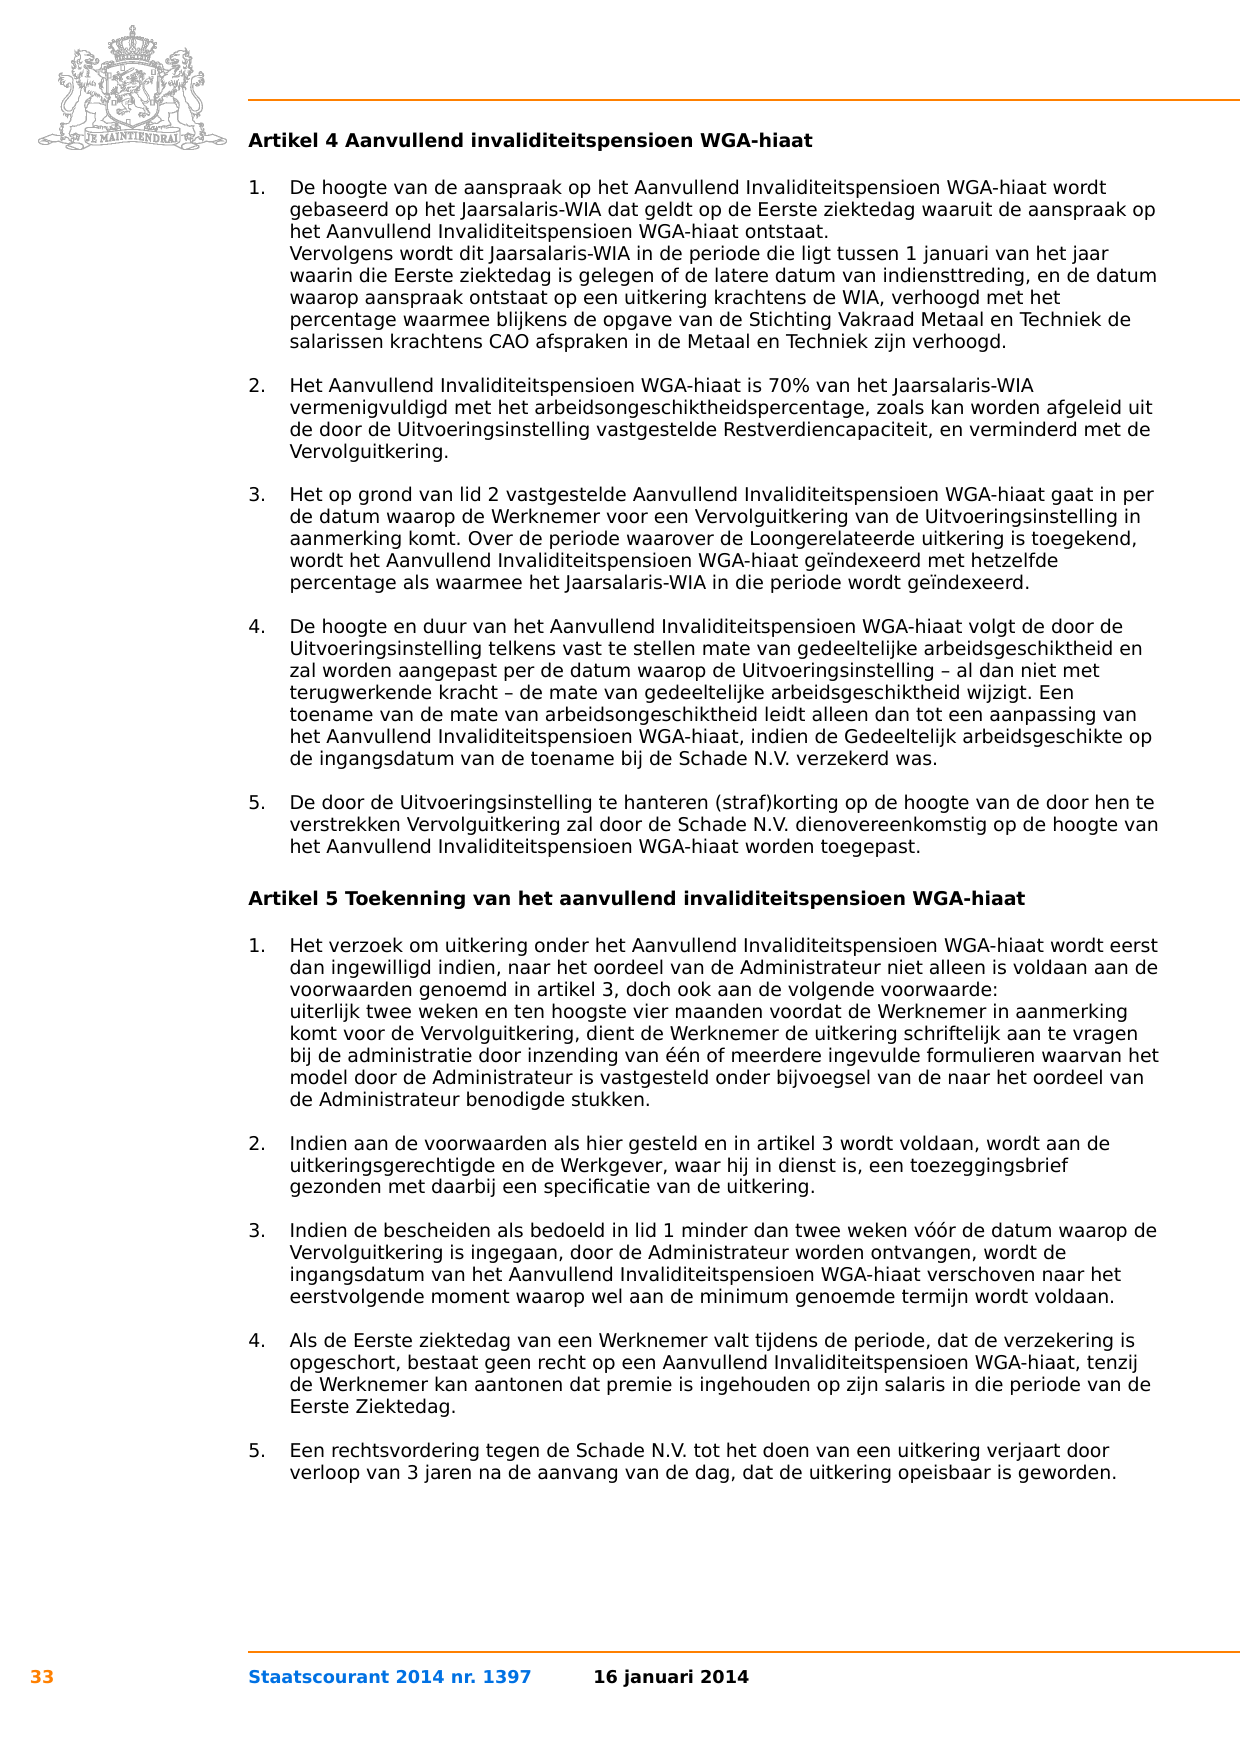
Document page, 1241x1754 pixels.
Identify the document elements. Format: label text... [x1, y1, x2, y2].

text Vervolgens wordt dit Jaarsalaris-WIA in de periode die ligt tussen 1 januari van het jaar waarin die Eerste ziektedag is gelegen of de latere datum van indiensttreding, en de datum waarop aanspraak ontstaat op een uitkering krachtens de WIA, verhoogd met het percentage waarmee blijkens de opgave van de Stichting Vakraad Metaal en Techniek de salarissen krachtens CAO afspraken in de Metaal en Techniek zijn verhoogd. [289, 243, 1163, 353]
text 5. De door de Uitvoeringsinstelling te hanteren (straf)korting op de hoogte van de door hen te verstrekken Vervolguitkering zal door de Schade N.V. dienovereenkomstig op de hoogte van het Aanvullend Invaliditeitspensioen WGA-hiaat worden toegepast. [248, 792, 1163, 858]
text uiterlijk twee weken en ten hoogste vier maanden voordat de Werknemer in aanmerking komt voor de Vervolguitkering, dient de Werknemer de uitkering schriftelijk aan te vragen bij de administratie door inzending van één of meerdere ingevulde formulieren waarvan het model door de Administrateur is vastgesteld onder bijvoegsel van de naar het oordeel van de Administrateur benodigde stukken. [289, 1001, 1163, 1111]
text 1. De hoogte van de aanspraak op het Aanvullend Invaliditeitspensioen WGA-hiaat wordt gebaseerd op het Jaarsalaris-WIA dat geldt op de Eerste ziektedag waaruit de aanspraak op het Aanvullend Invaliditeitspensioen WGA-hiaat ontstaat. [248, 177, 1163, 243]
text 2. Indien aan de voorwaarden als hier gesteld en in artikel 3 wordt voldaan, wordt aan de uitkeringsgerechtigde en de Werkgever, waar hij in dienst is, een toezeggingsbrief gezonden met daarbij een specificatie van de uitkering. [248, 1132, 1163, 1198]
subtitle Artikel 4 Aanvullend invaliditeitspensioen WGA-hiaat [248, 130, 1163, 152]
text 2. Het Aanvullend Invaliditeitspensioen WGA-hiaat is 70% van het Jaarsalaris-WIA vermenigvuldigd met het arbeidsongeschiktheidspercentage, zoals kan worden afgeleid uit de door de Uitvoeringsinstelling vastgestelde Restverdiencapaciteit, en verminderd met de Vervolguitkering. [248, 374, 1163, 462]
text 1. Het verzoek om uitkering onder het Aanvullend Invaliditeitspensioen WGA-hiaat wordt eerst dan ingewilligd indien, naar het oordeel van de Administrateur niet alleen is voldaan aan de voorwaarden genoemd in artikel 3, doch ook aan de volgende voorwaarde: [248, 935, 1163, 1001]
picture [38, 25, 227, 150]
text 4. Als de Eerste ziektedag van een Werknemer valt tijdens de periode, dat de verzekering is opgeschort, bestaat geen recht op een Aanvullend Invaliditeitspensioen WGA-hiaat, tenzij de Werknemer kan aantonen dat premie is ingehouden op zijn salaris in die periode van de Eerste Ziektedag. [248, 1330, 1163, 1418]
text 5. Een rechtsvordering tegen de Schade N.V. tot het doen van een uitkering verjaart door verloop van 3 jaren na de aanvang van de dag, dat de uitkering opeisbaar is geworden. [248, 1440, 1163, 1484]
subtitle Artikel 5 Toekenning van het aanvullend invaliditeitspensioen WGA-hiaat [248, 888, 1163, 910]
text 3. Het op grond van lid 2 vastgestelde Aanvullend Invaliditeitspensioen WGA-hiaat gaat in per de datum waarop de Werknemer voor een Vervolguitkering van de Uitvoeringsinstelling in aanmerking komt. Over de periode waarover de Loongerelateerde uitkering is toegekend, wordt het Aanvullend Invaliditeitspensioen WGA-hiaat geïndexeerd met hetzelfde percentage als waarmee het Jaarsalaris-WIA in die periode wordt geïndexeerd. [248, 484, 1163, 594]
text 4. De hoogte en duur van het Aanvullend Invaliditeitspensioen WGA-hiaat volgt de door de Uitvoeringsinstelling telkens vast te stellen mate van gedeeltelijke arbeidsgeschiktheid en zal worden aangepast per de datum waarop de Uitvoeringsinstelling – al dan niet met terugwerkende kracht – de mate van gedeeltelijke arbeidsgeschiktheid wijzigt. Een toename van de mate van arbeidsongeschiktheid leidt alleen dan tot een aanpassing van het Aanvullend Invaliditeitspensioen WGA-hiaat, indien de Gedeeltelijk arbeidsgeschikte op de ingangsdatum van de toename bij de Schade N.V. verzekerd was. [248, 616, 1163, 770]
text 3. Indien de bescheiden als bedoeld in lid 1 minder dan twee weken vóór de datum waarop de Vervolguitkering is ingegaan, door de Administrateur worden ontvangen, wordt de ingangsdatum van het Aanvullend Invaliditeitspensioen WGA-hiaat verschoven naar het eerstvolgende moment waarop wel aan de minimum genoemde termijn wordt voldaan. [248, 1220, 1163, 1308]
